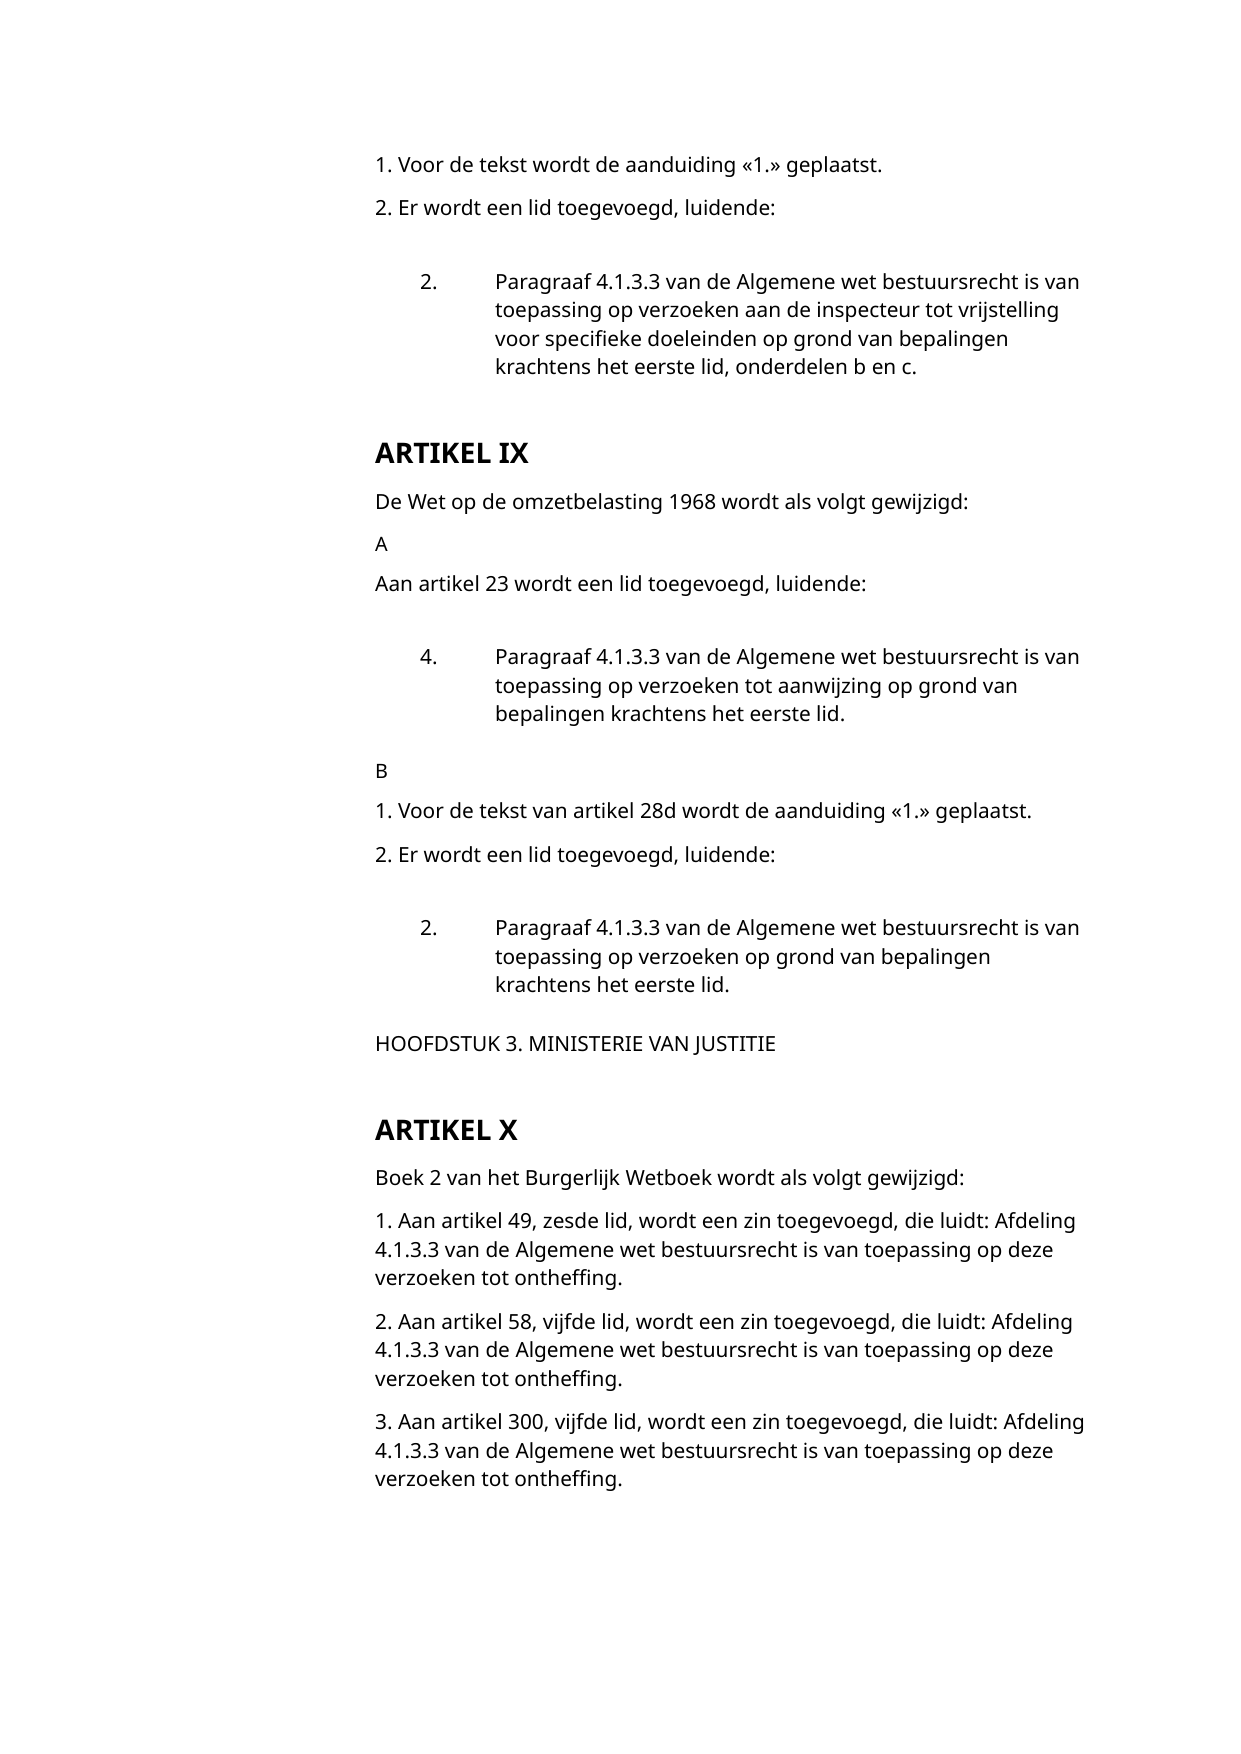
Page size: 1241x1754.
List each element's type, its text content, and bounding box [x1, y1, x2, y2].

list Paragraaf 4.1.3.3 van de Algemene wet bestuursrecht is van toepassing op verzoeken op grond van bepalingen krachtens het eerste lid. [420, 913, 1090, 999]
list Paragraaf 4.1.3.3 van de Algemene wet bestuursrecht is van toepassing op verzoeken tot aanwijzing op grond van bepalingen krachtens het eerste lid. [420, 642, 1090, 728]
text Aan artikel 23 wordt een lid toegevoegd, luidende: [375, 569, 1090, 597]
text De Wet op de omzetbelasting 1968 wordt als volgt gewijzigd: [375, 487, 1090, 515]
text 2. Er wordt een lid toegevoegd, luidende: [375, 840, 1090, 868]
subtitle HOOFDSTUK 3. MINISTERIE VAN JUSTITIE [375, 1029, 1090, 1057]
text 1. Aan artikel 49, zesde lid, wordt een zin toegevoegd, die luidt: Afdeling 4.1.3.3 van de Algemene wet bestuursrecht is van toepassing op deze verzoeken tot ontheffing. [375, 1207, 1090, 1292]
text B [375, 758, 1090, 785]
text 1. Voor de tekst wordt de aanduiding «1.» geplaatst. [375, 150, 1090, 178]
text 2. Aan artikel 58, vijfde lid, wordt een zin toegevoegd, die luidt: Afdeling 4.1.3.3 van de Algemene wet bestuursrecht is van toepassing op deze verzoeken tot ontheffing. [375, 1307, 1090, 1392]
subtitle ARTIKEL X [375, 1109, 1090, 1148]
subtitle ARTIKEL IX [375, 433, 1090, 472]
list Paragraaf 4.1.3.3 van de Algemene wet bestuursrecht is van toepassing op verzoeken aan de inspecteur tot vrijstelling voor specifieke doeleinden op grond van bepalingen krachtens het eerste lid, onderdelen b en c. [420, 267, 1090, 381]
text 1. Voor de tekst van artikel 28d wordt de aanduiding «1.» geplaatst. [375, 796, 1090, 825]
text Boek 2 van het Burgerlijk Wetboek wordt als volgt gewijzigd: [375, 1163, 1090, 1192]
text 2. Er wordt een lid toegevoegd, luidende: [375, 193, 1090, 222]
text 3. Aan artikel 300, vijfde lid, wordt een zin toegevoegd, die luidt: Afdeling 4.1.3.3 van de Algemene wet bestuursrecht is van toepassing op deze verzoeken tot ontheffing. [375, 1407, 1090, 1493]
text A [375, 530, 1090, 557]
